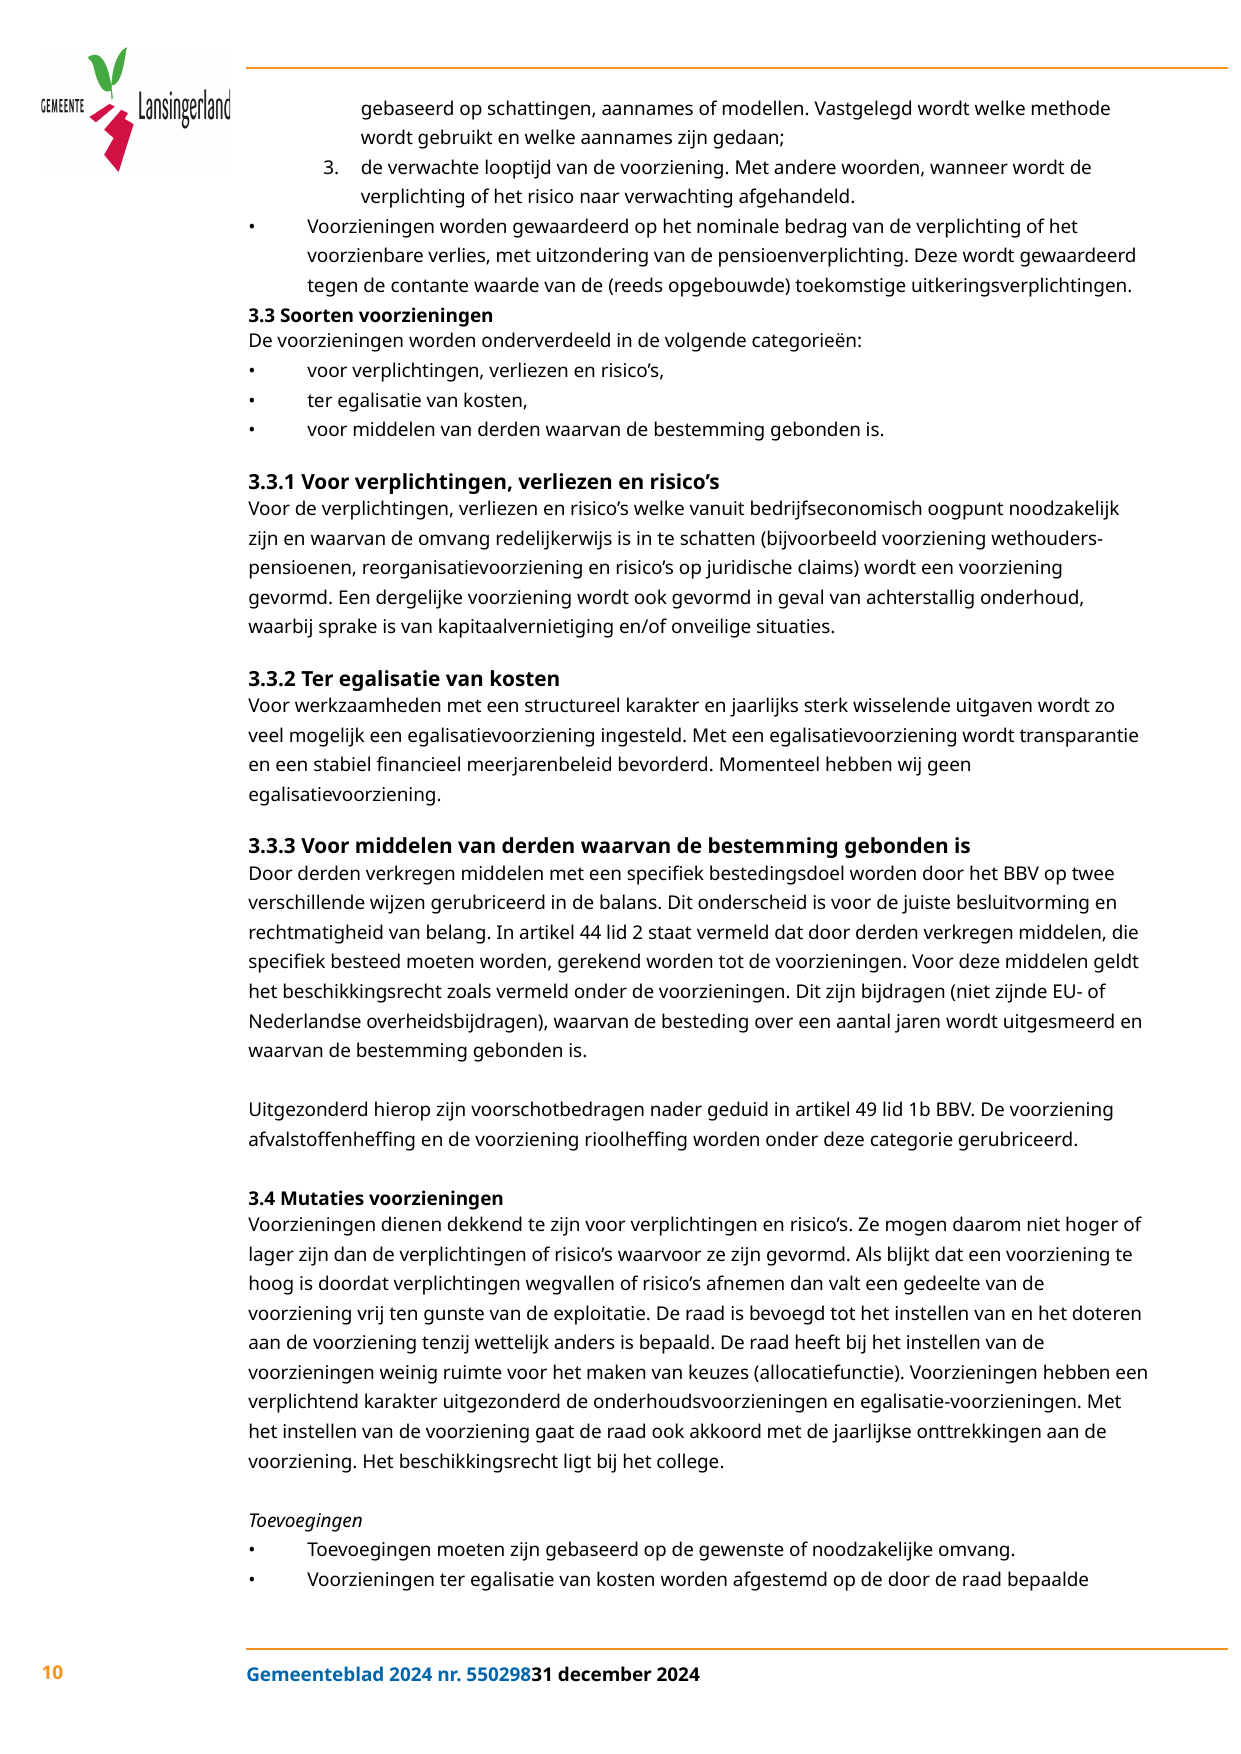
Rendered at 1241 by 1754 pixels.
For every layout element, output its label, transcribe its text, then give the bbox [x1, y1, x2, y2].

picture [41, 47, 231, 172]
list Voorzieningen ter egalisatie van kosten worden afgestemd op de door de raad bepaalde [248, 1566, 1152, 1592]
text Toevoegingen [248, 1507, 1152, 1533]
text Voor de verplichtingen, verliezen en risico’s welke vanuit bedrijfseconomisch oogpunt noodzakelijk zijn en waarvan de omvang redelijkerwijs is in te schatten (bijvoorbeeld voorziening wethouders-pensioenen, reorganisatievoorziening en risico’s op juridische claims) wordt een voorziening gevormd. Een dergelijke voorziening wordt ook gevormd in geval van achterstallig onderhoud, waarbij sprake is van kapitaalvernietiging en/of onveilige situaties. [248, 495, 1152, 639]
text Voorzieningen dienen dekkend te zijn voor verplichtingen en risico’s. Ze mogen daarom niet hoger of lager zijn dan de verplichtingen of risico’s waarvoor ze zijn gevormd. Als blijkt dat een voorziening te hoog is doordat verplichtingen wegvallen of risico’s afnemen dan valt een gedeelte van de voorziening vrij ten gunste van de exploitatie. De raad is bevoegd tot het instellen van en het doteren aan de voorziening tenzij wettelijk anders is bepaald. De raad heeft bij het instellen van de voorzieningen weinig ruimte voor het maken van keuzes (allocatiefunctie). Voorzieningen hebben een verplichtend karakter uitgezonderd de onderhoudsvoorzieningen en egalisatie-voorzieningen. Met het instellen van de voorziening gaat de raad ook akkoord met de jaarlijkse onttrekkingen aan de voorziening. Het beschikkingsrecht ligt bij het college. [248, 1211, 1152, 1473]
text 3.3 Soorten voorzieningen [248, 302, 1152, 328]
list gebaseerd op schattingen, aannames of modellen. Vastgelegd wordt welke methode wordt gebruikt en welke aannames zijn gedaan; [323, 95, 1152, 150]
text Uitgezonderd hierop zijn voorschotbedragen nader geduid in artikel 49 lid 1b BBV. De voorziening afvalstoffenheffing en de voorziening rioolheffing worden onder deze categorie gerubriceerd. [248, 1097, 1152, 1152]
list ter egalisatie van kosten, [248, 387, 1152, 412]
text Voor werkzaamheden met een structureel karakter en jaarlijks sterk wisselende uitgaven wordt zo veel mogelijk een egalisatievoorziening ingesteld. Met een egalisatievoorziening wordt transparantie en een stabiel financieel meerjarenbeleid bevorderd. Momenteel hebben wij geen egalisatievoorziening. [248, 692, 1152, 807]
text De voorzieningen worden onderverdeeld in de volgende categorieën: [248, 328, 1152, 353]
text Door derden verkregen middelen met een specifiek bestedingsdoel worden door het BBV op twee verschillende wijzen gerubriceerd in de balans. Dit onderscheid is voor de juiste besluitvorming en rechtmatigheid van belang. In artikel 44 lid 2 staat vermeld dat door derden verkregen middelen, die specifiek besteed moeten worden, gerekend worden tot de voorzieningen. Voor deze middelen geldt het beschikkingsrecht zoals vermeld onder de voorzieningen. Dit zijn bijdragen (niet zijnde EU- of Nederlandse overheidsbijdragen), waarvan de besteding over een aantal jaren wordt uitgesmeerd en waarvan de bestemming gebonden is. [248, 860, 1152, 1063]
list de verwachte looptijd van de voorziening. Met andere woorden, wanneer wordt de verplichting of het risico naar verwachting afgehandeld. [323, 154, 1152, 209]
text 3.3.3 Voor middelen van derden waarvan de bestemming gebonden is [248, 832, 1152, 860]
list Voorzieningen worden gewaardeerd op het nominale bedrag van de verplichting of het voorzienbare verlies, met uitzondering van de pensioenverplichting. Deze wordt gewaardeerd tegen de contante waarde van de (reeds opgebouwde) toekomstige uitkeringsverplichtingen. [248, 213, 1152, 298]
text 3.3.1 Voor verplichtingen, verliezen en risico’s [248, 467, 1152, 495]
list voor verplichtingen, verliezen en risico’s, [248, 357, 1152, 383]
text 3.4 Mutaties voorzieningen [248, 1185, 1152, 1211]
list Toevoegingen moeten zijn gebaseerd op de gewenste of noodzakelijke omvang. [248, 1537, 1152, 1562]
text 3.3.2 Ter egalisatie van kosten [248, 664, 1152, 692]
list voor middelen van derden waarvan de bestemming gebonden is. [248, 416, 1152, 442]
